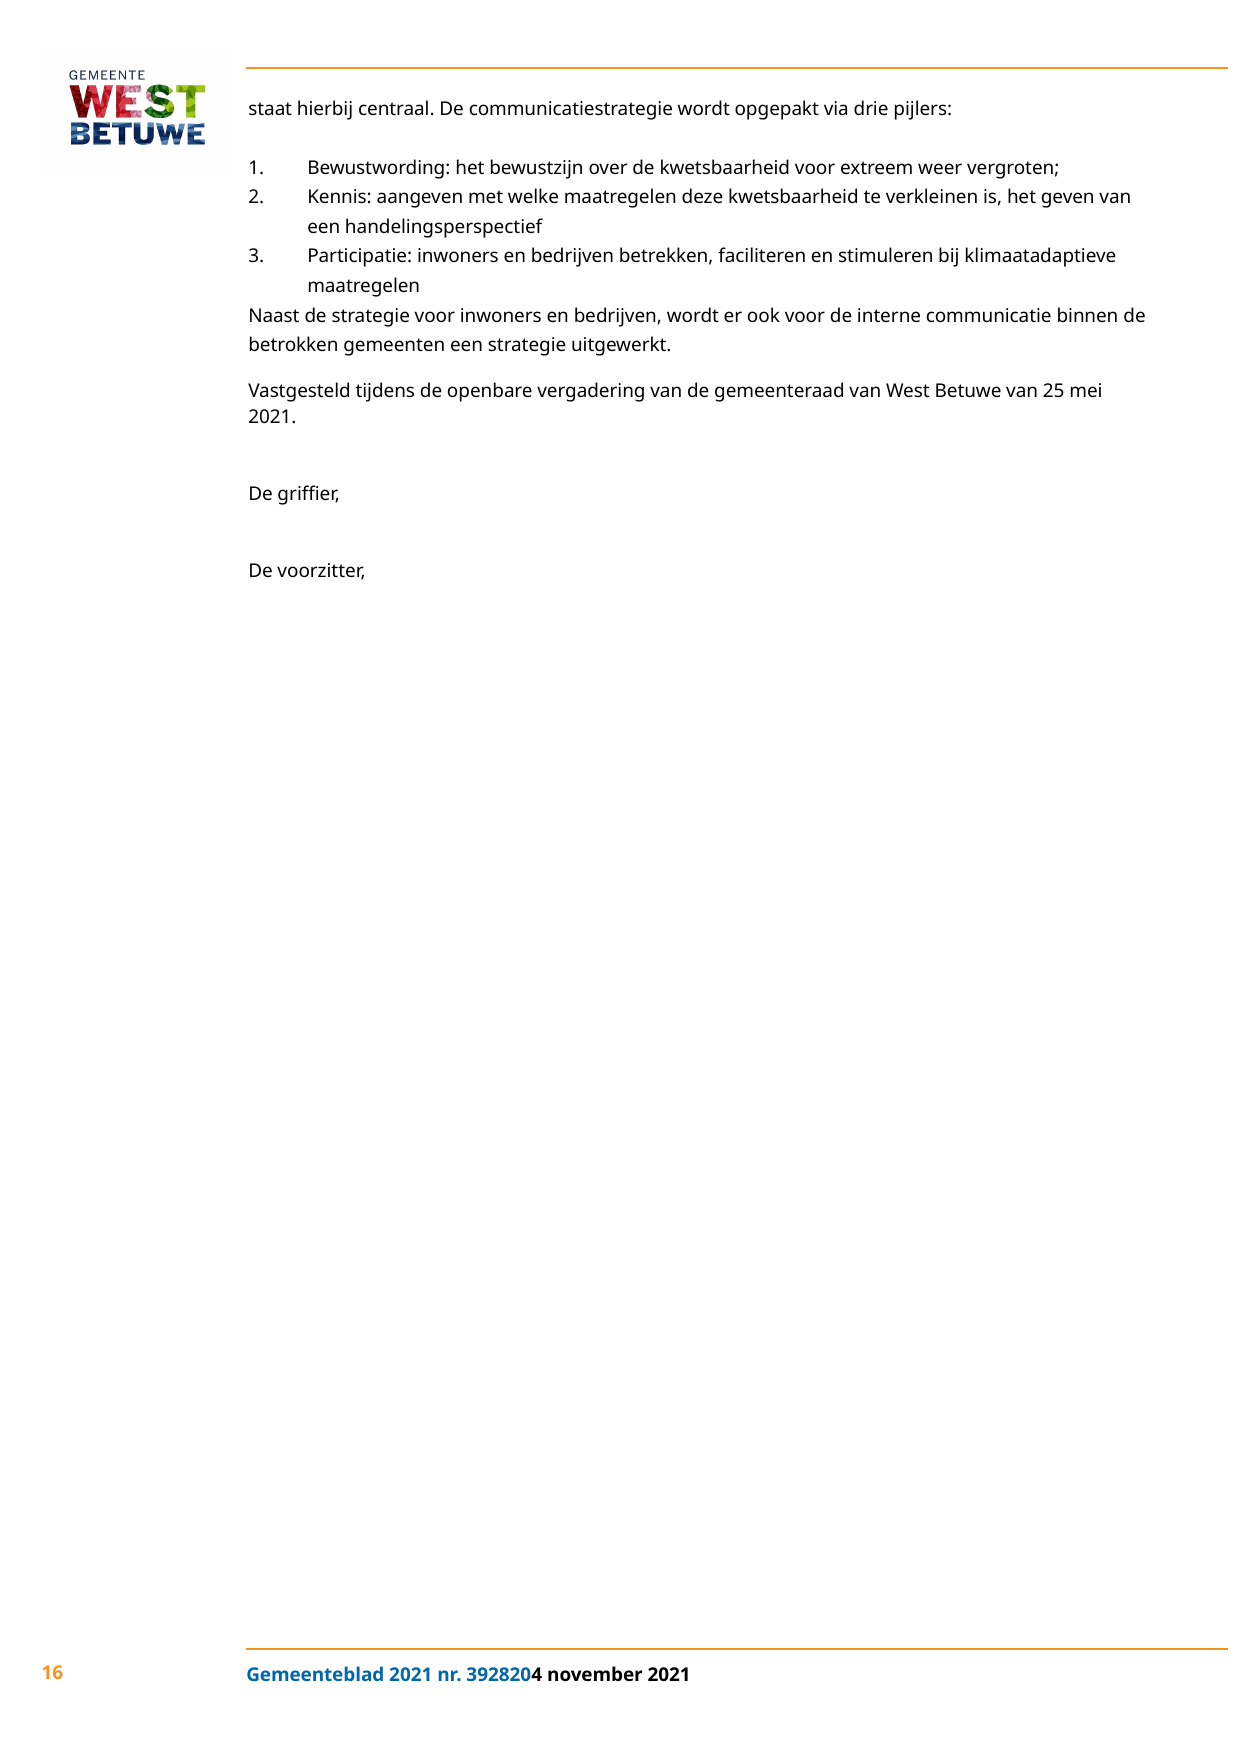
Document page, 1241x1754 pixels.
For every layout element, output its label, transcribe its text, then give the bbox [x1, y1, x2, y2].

text Vastgesteld tijdens de openbare vergadering van de gemeenteraad van West Betuwe van 25 mei 2021. [248, 377, 1152, 428]
list Bewustwording: het bewustzijn over de kwetsbaarheid voor extreem weer vergroten; [248, 154, 1152, 180]
list Kennis: aangeven met welke maatregelen deze kwetsbaarheid te verkleinen is, het geven van een handelingsperspectief [248, 183, 1152, 239]
text staat hierbij centraal. De communicatiestrategie wordt opgepakt via drie pijlers: [248, 95, 1152, 121]
text De voorzitter, [248, 557, 1152, 583]
text Naast de strategie voor inwoners en bedrijven, wordt er ook voor de interne communicatie binnen de betrokken gemeenten een strategie uitgewerkt. [248, 302, 1152, 357]
picture [41, 47, 231, 172]
list Participatie: inwoners en bedrijven betrekken, faciliteren en stimuleren bij klimaatadaptieve maatregelen [248, 243, 1152, 298]
text De griffier, [248, 480, 1152, 506]
